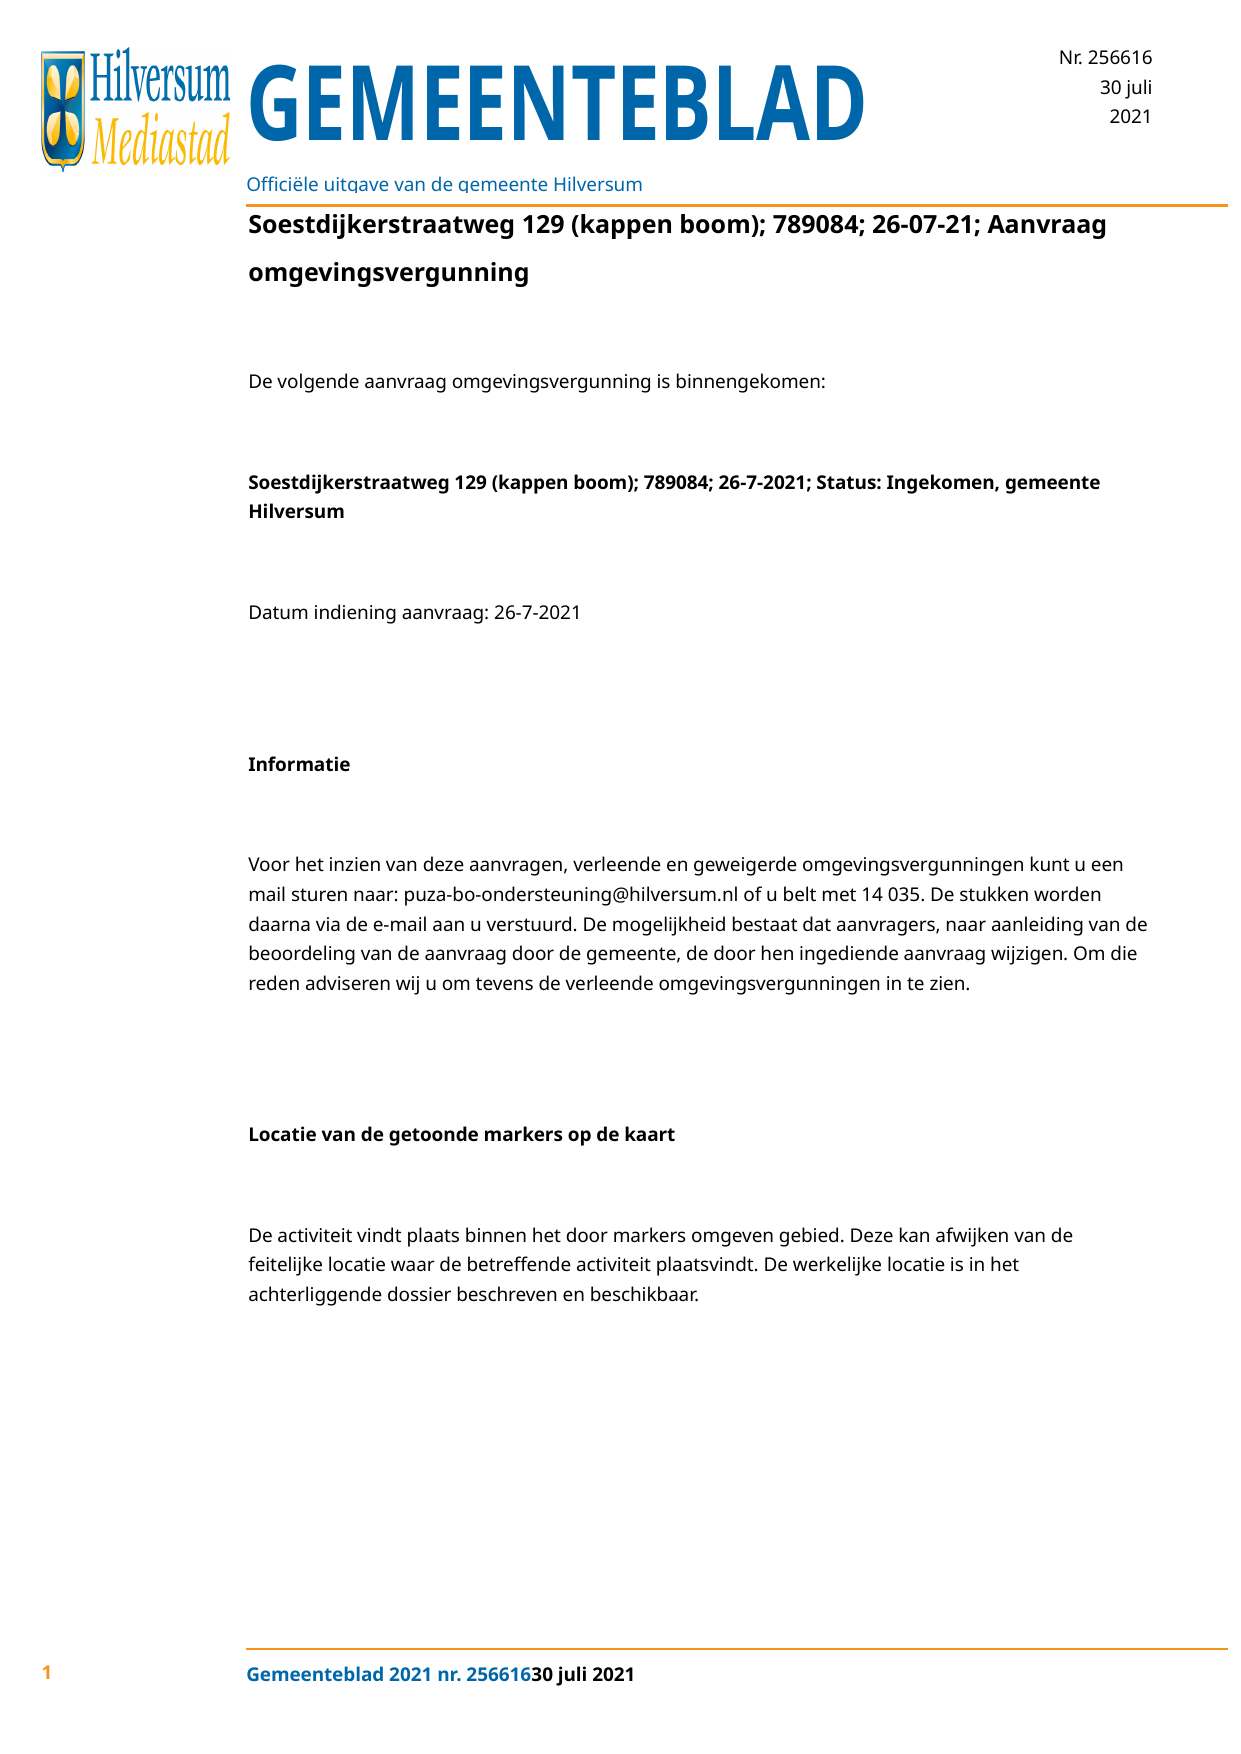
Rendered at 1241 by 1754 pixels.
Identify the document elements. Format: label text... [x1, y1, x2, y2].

text Soestdijkerstraatweg 129 (kappen boom); 789084; 26-7-2021; Status: Ingekomen, gemeente Hilversum [248, 469, 1152, 524]
text Locatie van de getoonde markers op de kaart [248, 1121, 1152, 1147]
text De activiteit vindt plaats binnen het door markers omgeven gebied. Deze kan afwijken van de feitelijke locatie waar de betreffende activiteit plaatsvindt. De werkelijke locatie is in het achterliggende dossier beschreven en beschikbaar. [248, 1222, 1152, 1307]
text Informatie [248, 751, 1152, 777]
text Soestdijkerstraatweg 129 (kappen boom); 789084; 26-07-21; Aanvraag omgevingsvergunning [248, 207, 1152, 288]
text Datum indiening aanvraag: 26-7-2021 [248, 599, 1152, 625]
text De volgende aanvraag omgevingsvergunning is binnengekomen: [248, 368, 1152, 394]
picture [41, 47, 231, 172]
text Voor het inzien van deze aanvragen, verleende en geweigerde omgevingsvergunningen kunt u een mail sturen naar: puza-bo-ondersteuning@hilversum.nl of u belt met 14 035. De stukken worden daarna via de e-mail aan u verstuurd. De mogelijkheid bestaat dat aanvragers, naar aanleiding van de beoordeling van de aanvraag door de gemeente, de door hen ingediende aanvraag wijzigen. Om die reden adviseren wij u om tevens de verleende omgevingsvergunningen in te zien. [248, 852, 1152, 996]
